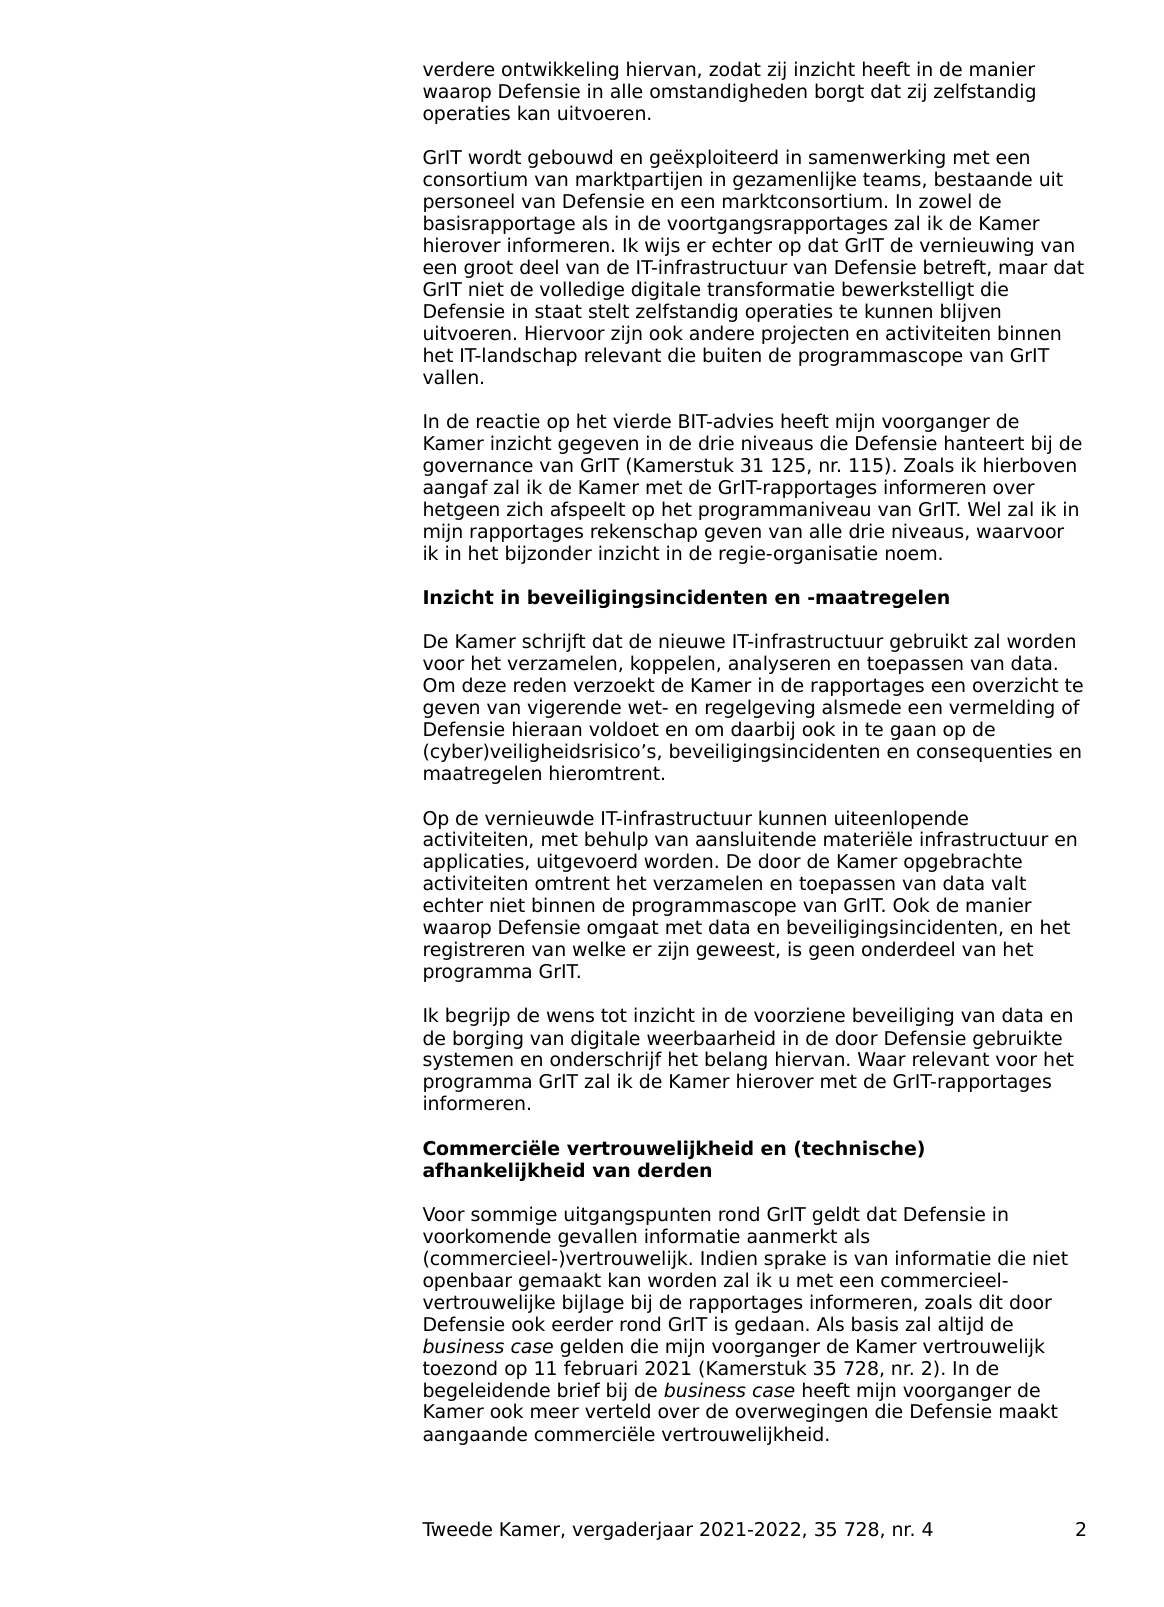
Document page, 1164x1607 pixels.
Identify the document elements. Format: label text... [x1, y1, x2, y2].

text De Kamer schrijft dat de nieuwe IT-infrastructuur gebruikt zal worden voor het verzamelen, koppelen, analyseren en toepassen van data. Om deze reden verzoekt de Kamer in de rapportages een overzicht te geven van vigerende wet- en regelgeving alsmede een vermelding of Defensie hieraan voldoet en om daarbij ook in te gaan op de (cyber)veiligheidsrisico’s, beveiligingsincidenten en consequenties en maatregelen hieromtrent. [422, 631, 1087, 785]
subtitle Commerciële vertrouwelijkheid en (technische) afhankelijkheid van derden [422, 1137, 1087, 1181]
text Op de vernieuwde IT-infrastructuur kunnen uiteenlopende activiteiten, met behulp van aansluitende materiële infrastructuur en applicaties, uitgevoerd worden. De door de Kamer opgebrachte activiteiten omtrent het verzamelen en toepassen van data valt echter niet binnen de programmascope van GrIT. Ook de manier waarop Defensie omgaat met data en beveiligingsincidenten, en het registreren van welke er zijn geweest, is geen onderdeel van het programma GrIT. [422, 807, 1087, 983]
text GrIT wordt gebouwd en geëxploiteerd in samenwerking met een consortium van marktpartijen in gezamenlijke teams, bestaande uit personeel van Defensie en een marktconsortium. In zowel de basisrapportage als in de voortgangsrapportages zal ik de Kamer hierover informeren. Ik wijs er echter op dat GrIT de vernieuwing van een groot deel van de IT-infrastructuur van Defensie betreft, maar dat GrIT niet de volledige digitale transformatie bewerkstelligt die Defensie in staat stelt zelfstandig operaties te kunnen blijven uitvoeren. Hiervoor zijn ook andere projecten en activiteiten binnen het IT-landschap relevant die buiten de programmascope van GrIT vallen. [422, 147, 1087, 389]
text Voor sommige uitgangspunten rond GrIT geldt dat Defensie in voorkomende gevallen informatie aanmerkt als (commercieel-)vertrouwelijk. Indien sprake is van informatie die niet openbaar gemaakt kan worden zal ik u met een commercieel-vertrouwelijke bijlage bij de rapportages informeren, zoals dit door Defensie ook eerder rond GrIT is gedaan. Als basis zal altijd de business case gelden die mijn voorganger de Kamer vertrouwelijk toezond op 11 februari 2021 (Kamerstuk 35 728, nr. 2). In de begeleidende brief bij de business case heeft mijn voorganger de Kamer ook meer verteld over de overwegingen die Defensie maakt aangaande commerciële vertrouwelijkheid. [422, 1204, 1087, 1445]
text In de reactie op het vierde BIT-advies heeft mijn voorganger de Kamer inzicht gegeven in de drie niveaus die Defensie hanteert bij de governance van GrIT (Kamerstuk 31 125, nr. 115). Zoals ik hierboven aangaf zal ik de Kamer met de GrIT-rapportages informeren over hetgeen zich afspeelt op het programmaniveau van GrIT. Wel zal ik in mijn rapportages rekenschap geven van alle drie niveaus, waarvoor ik in het bijzonder inzicht in de regie-organisatie noem. [422, 411, 1087, 565]
text verdere ontwikkeling hiervan, zodat zij inzicht heeft in de manier waarop Defensie in alle omstandigheden borgt dat zij zelfstandig operaties kan uitvoeren. [422, 59, 1087, 125]
subtitle Inzicht in beveiligingsincidenten en -maatregelen [422, 587, 1087, 609]
text Ik begrijp de wens tot inzicht in de voorziene beveiliging van data en de borging van digitale weerbaarheid in de door Defensie gebruikte systemen en onderschrijf het belang hiervan. Waar relevant voor het programma GrIT zal ik de Kamer hierover met de GrIT-rapportages informeren. [422, 1005, 1087, 1115]
